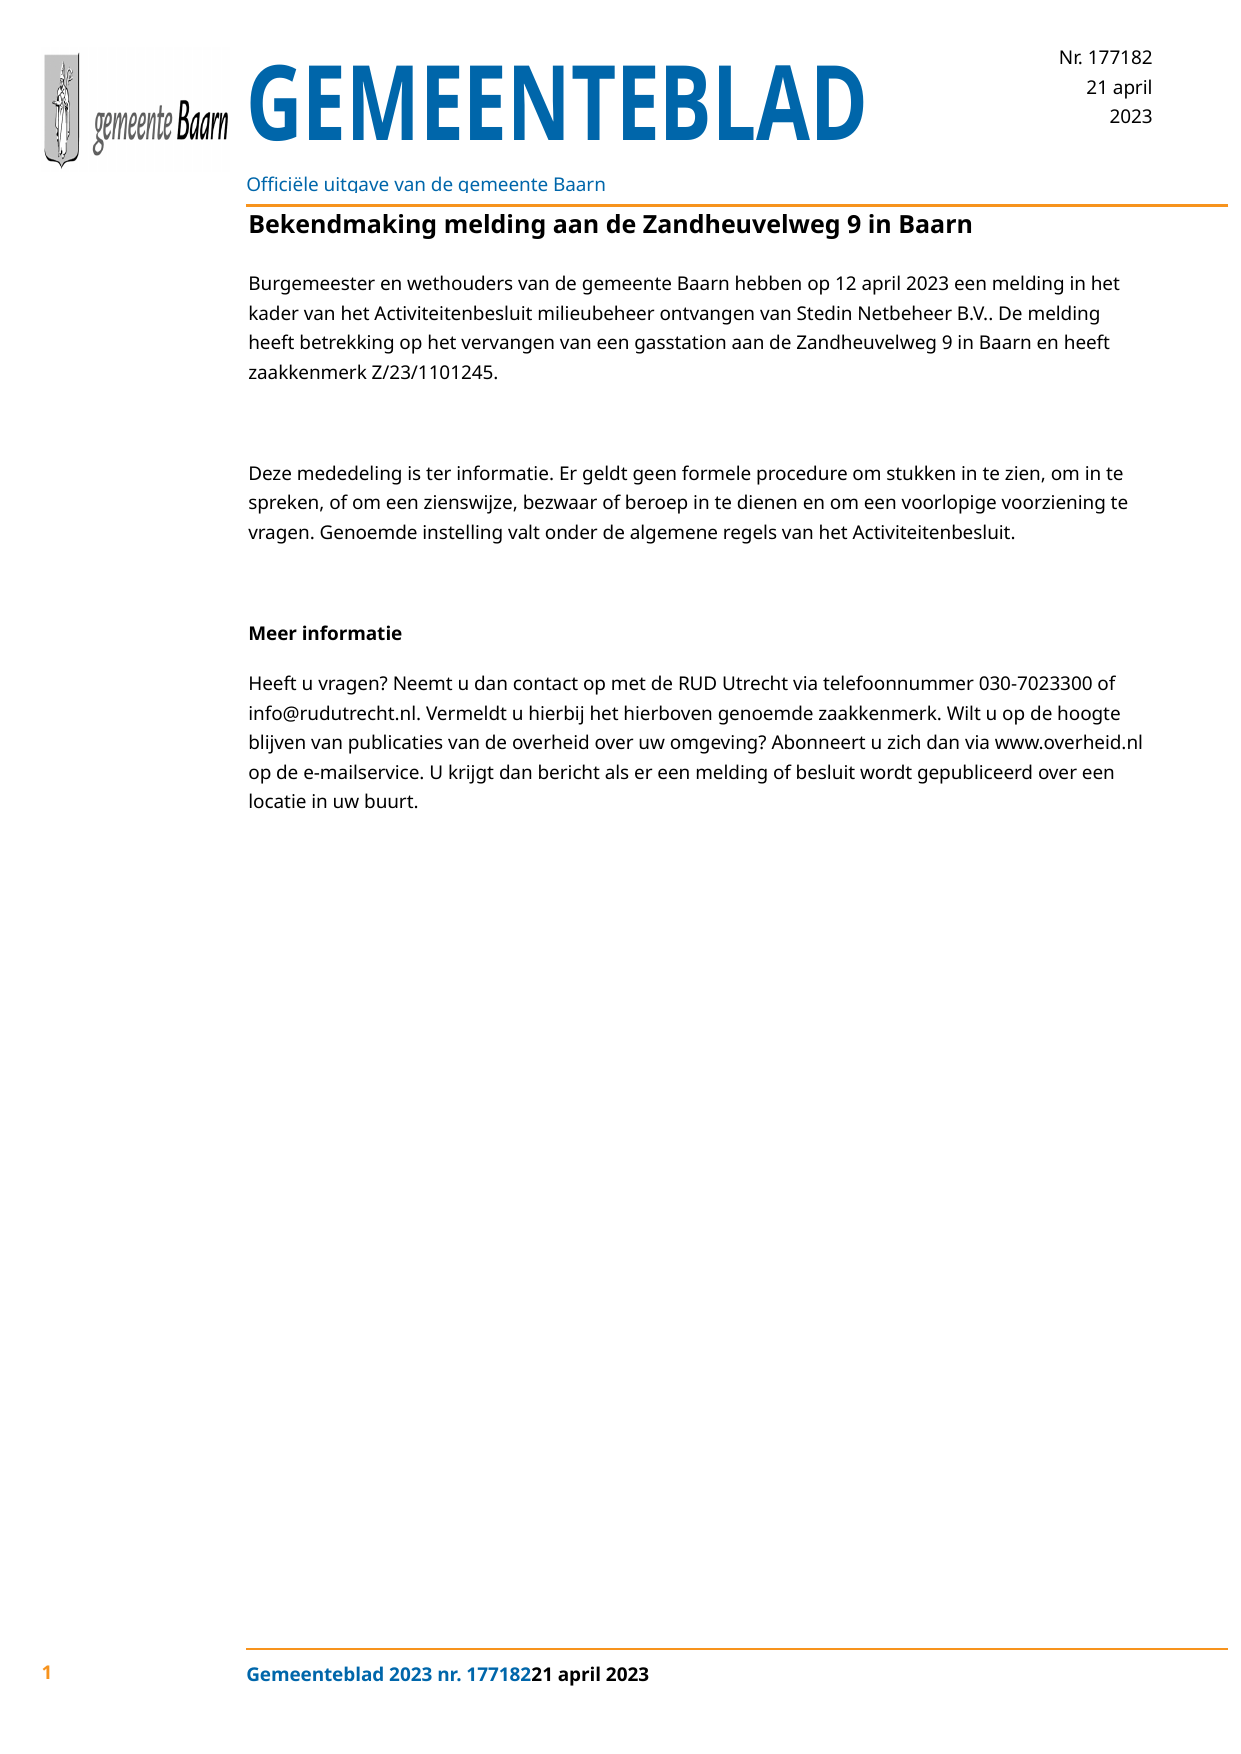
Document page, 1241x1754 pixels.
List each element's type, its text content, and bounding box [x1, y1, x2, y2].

text Heeft u vragen? Neemt u dan contact op met de RUD Utrecht via telefoonnummer 030-7023300 of info@rudutrecht.nl. Vermeldt u hierbij het hierboven genoemde zaakkenmerk. Wilt u op de hoogte blijven van publicaties van de overheid over uw omgeving? Abonneert u zich dan via www.overheid.nl op de e-mailservice. U krijgt dan bericht als er een melding of besluit wordt gepubliceerd over een locatie in uw buurt. [248, 670, 1152, 814]
picture [41, 47, 231, 172]
text Meer informatie [248, 620, 1152, 646]
text Burgemeester en wethouders van de gemeente Baarn hebben op 12 april 2023 een melding in het kader van het Activiteitenbesluit milieubeheer ontvangen van Stedin Netbeheer B.V.. De melding heeft betrekking op het vervangen van een gasstation aan de Zandheuvelweg 9 in Baarn en heeft zaakkenmerk Z/23/1101245. [248, 270, 1152, 385]
text Bekendmaking melding aan de Zandheuvelweg 9 in Baarn [248, 207, 1152, 241]
text Deze mededeling is ter informatie. Er geldt geen formele procedure om stukken in te zien, om in te spreken, of om een zienswijze, bezwaar of beroep in te dienen en om een voorlopige voorziening te vragen. Genoemde instelling valt onder de algemene regels van het Activiteitenbesluit. [248, 460, 1152, 545]
